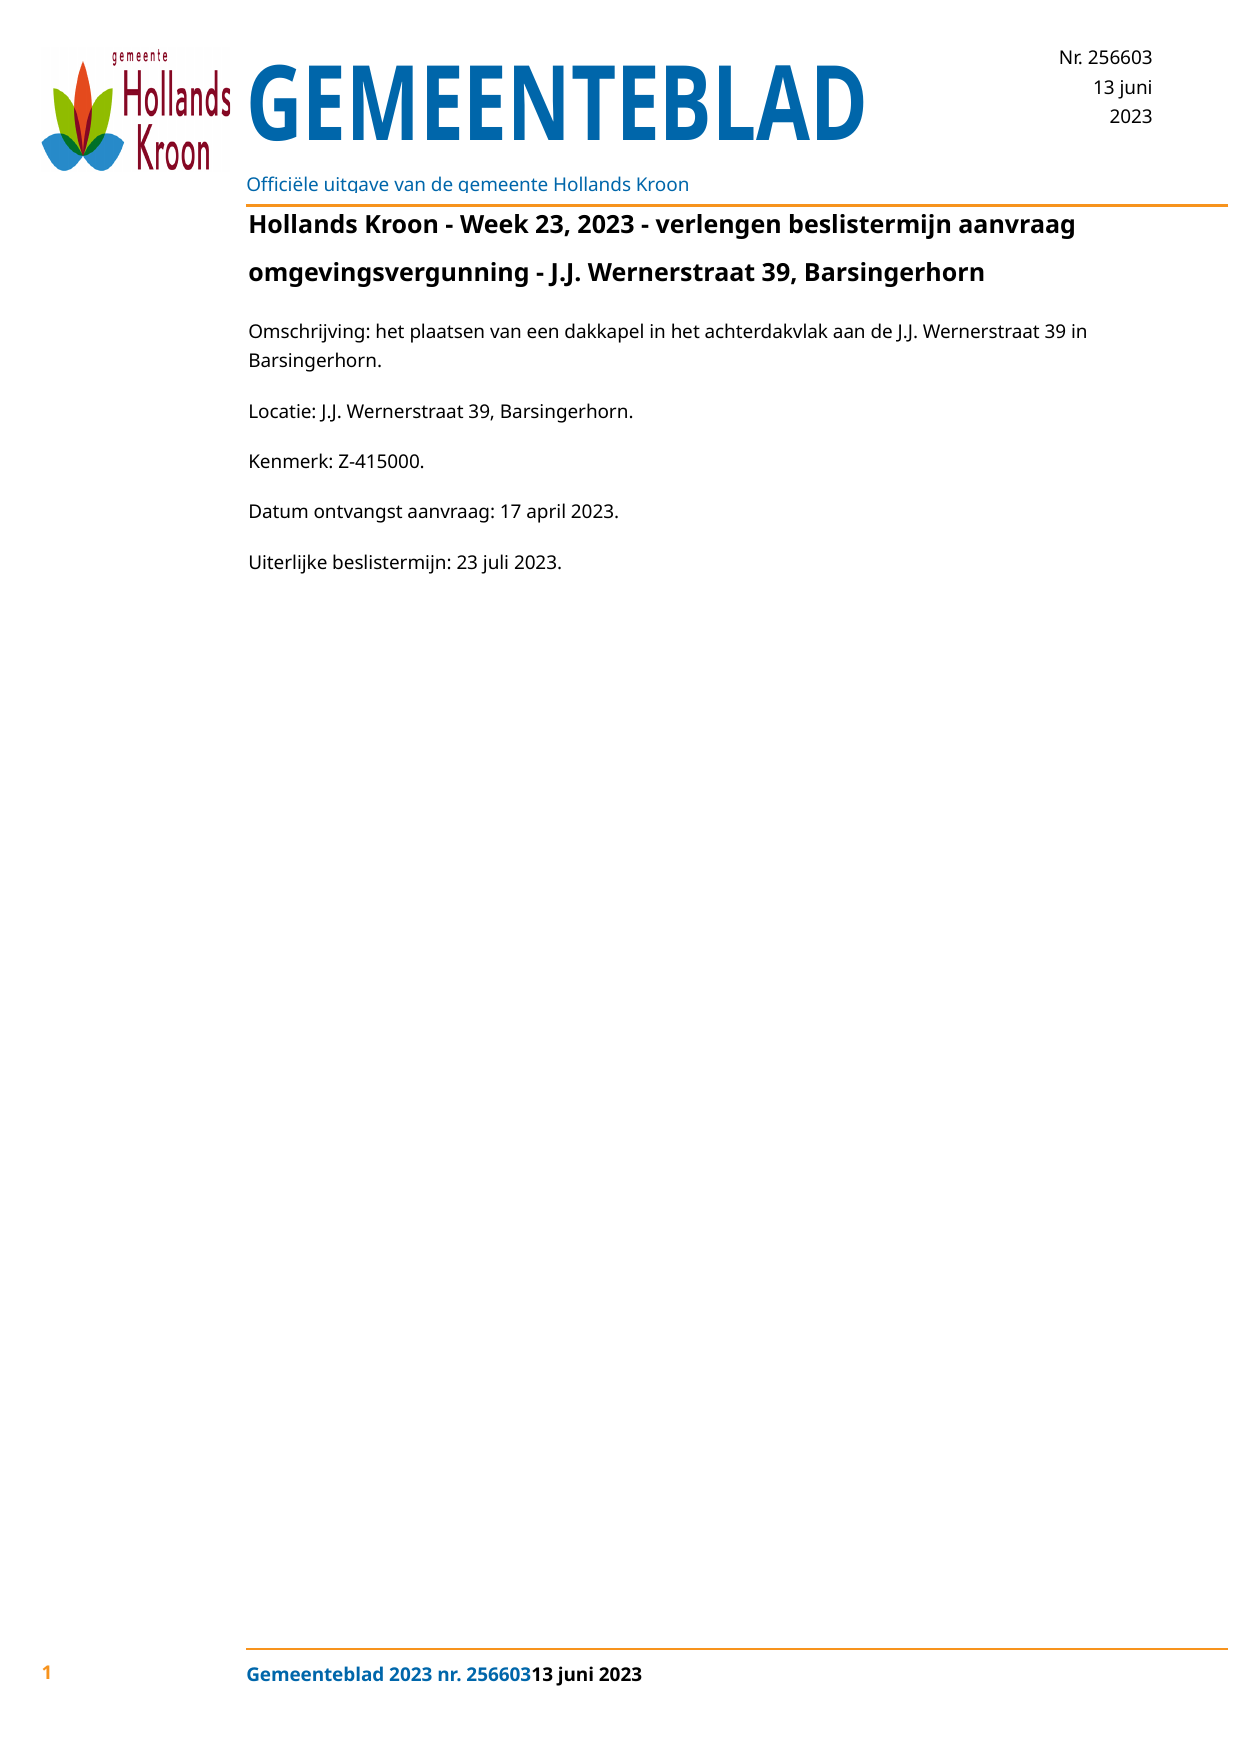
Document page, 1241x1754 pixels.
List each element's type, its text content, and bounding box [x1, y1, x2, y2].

text Omschrijving: het plaatsen van een dakkapel in het achterdakvlak aan de J.J. Wernerstraat 39 in Barsingerhorn. [248, 318, 1152, 373]
text Datum ontvangst aanvraag: 17 april 2023. [248, 499, 1152, 524]
text Uiterlijke beslistermijn: 23 juli 2023. [248, 549, 1152, 575]
text Hollands Kroon - Week 23, 2023 - verlengen beslistermijn aanvraag omgevingsvergunning - J.J. Wernerstraat 39, Barsingerhorn [248, 207, 1152, 288]
text Locatie: J.J. Wernerstraat 39, Barsingerhorn. [248, 398, 1152, 424]
text Kenmerk: Z-415000. [248, 448, 1152, 474]
picture [41, 47, 231, 172]
